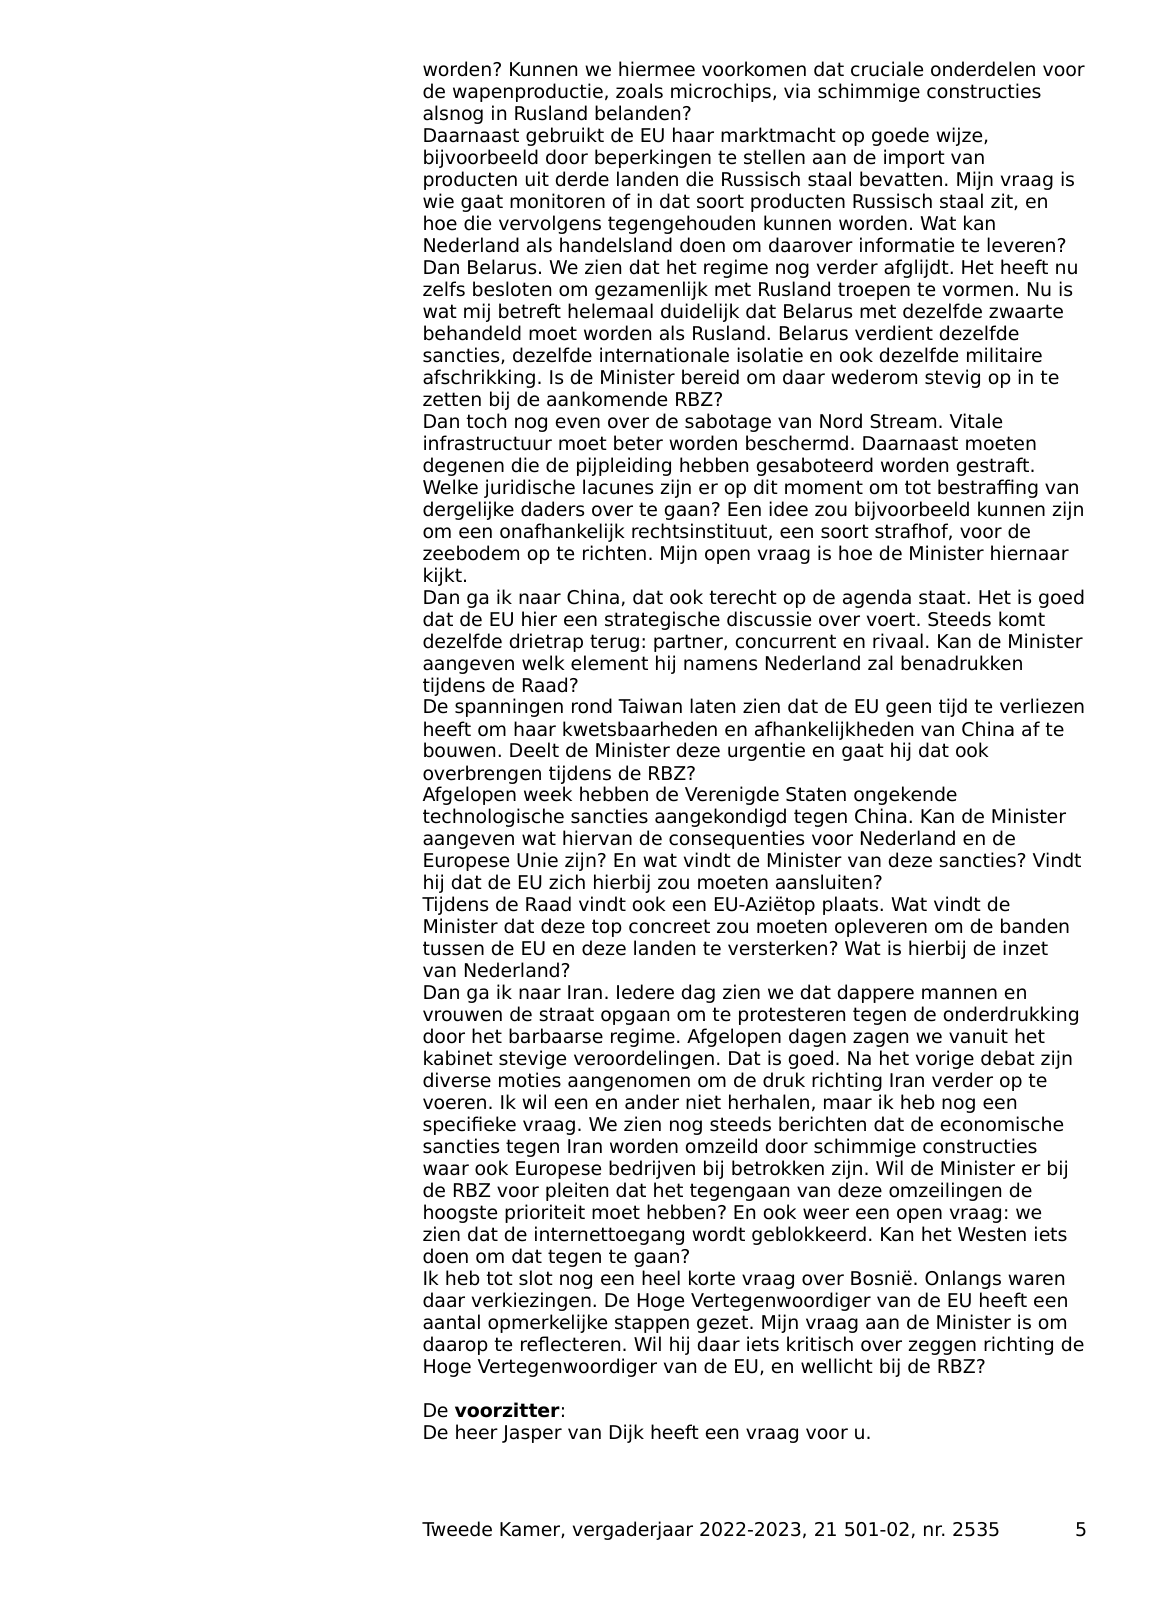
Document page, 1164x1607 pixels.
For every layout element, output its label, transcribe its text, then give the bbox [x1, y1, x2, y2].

text worden? Kunnen we hiermee voorkomen dat cruciale onderdelen voor de wapenproductie, zoals microchips, via schimmige constructies alsnog in Rusland belanden? [422, 59, 1087, 125]
text Ik heb tot slot nog een heel korte vraag over Bosnië. Onlangs waren daar verkiezingen. De Hoge Vertegenwoordiger van de EU heeft een aantal opmerkelijke stappen gezet. Mijn vraag aan de Minister is om daarop te reflecteren. Wil hij daar iets kritisch over zeggen richting de Hoge Vertegenwoordiger van de EU, en wellicht bij de RBZ? [422, 1268, 1087, 1378]
text Dan ga ik naar China, dat ook terecht op de agenda staat. Het is goed dat de EU hier een strategische discussie over voert. Steeds komt dezelfde drietrap terug: partner, concurrent en rivaal. Kan de Minister aangeven welk element hij namens Nederland zal benadrukken tijdens de Raad? [422, 587, 1087, 696]
text De spanningen rond Taiwan laten zien dat de EU geen tijd te verliezen heeft om haar kwetsbaarheden en afhankelijkheden van China af te bouwen. Deelt de Minister deze urgentie en gaat hij dat ook overbrengen tijdens de RBZ? [422, 696, 1087, 784]
text Dan Belarus. We zien dat het regime nog verder afglijdt. Het heeft nu zelfs besloten om gezamenlijk met Rusland troepen te vormen. Nu is wat mij betreft helemaal duidelijk dat Belarus met dezelfde zwaarte behandeld moet worden als Rusland. Belarus verdient dezelfde sancties, dezelfde internationale isolatie en ook dezelfde militaire afschrikking. Is de Minister bereid om daar wederom stevig op in te zetten bij de aankomende RBZ? [422, 257, 1087, 411]
text Afgelopen week hebben de Verenigde Staten ongekende technologische sancties aangekondigd tegen China. Kan de Minister aangeven wat hiervan de consequenties voor Nederland en de Europese Unie zijn? En wat vindt de Minister van deze sancties? Vindt hij dat de EU zich hierbij zou moeten aansluiten? [422, 784, 1087, 894]
text De heer Jasper van Dijk heeft een vraag voor u. [422, 1422, 1087, 1444]
text Daarnaast gebruikt de EU haar marktmacht op goede wijze, bijvoorbeeld door beperkingen te stellen aan de import van producten uit derde landen die Russisch staal bevatten. Mijn vraag is wie gaat monitoren of in dat soort producten Russisch staal zit, en hoe die vervolgens tegengehouden kunnen worden. Wat kan Nederland als handelsland doen om daarover informatie te leveren? [422, 125, 1087, 257]
text Dan toch nog even over de sabotage van Nord Stream. Vitale infrastructuur moet beter worden beschermd. Daarnaast moeten degenen die de pijpleiding hebben gesaboteerd worden gestraft. Welke juridische lacunes zijn er op dit moment om tot bestraffing van dergelijke daders over te gaan? Een idee zou bijvoorbeeld kunnen zijn om een onafhankelijk rechtsinstituut, een soort strafhof, voor de zeebodem op te richten. Mijn open vraag is hoe de Minister hiernaar kijkt. [422, 411, 1087, 587]
text Tijdens de Raad vindt ook een EU-Aziëtop plaats. Wat vindt de Minister dat deze top concreet zou moeten opleveren om de banden tussen de EU en deze landen te versterken? Wat is hierbij de inzet van Nederland? [422, 894, 1087, 982]
text Dan ga ik naar Iran. Iedere dag zien we dat dappere mannen en vrouwen de straat opgaan om te protesteren tegen de onderdrukking door het barbaarse regime. Afgelopen dagen zagen we vanuit het kabinet stevige veroordelingen. Dat is goed. Na het vorige debat zijn diverse moties aangenomen om de druk richting Iran verder op te voeren. Ik wil een en ander niet herhalen, maar ik heb nog een specifieke vraag. We zien nog steeds berichten dat de economische sancties tegen Iran worden omzeild door schimmige constructies waar ook Europese bedrijven bij betrokken zijn. Wil de Minister er bij de RBZ voor pleiten dat het tegengaan van deze omzeilingen de hoogste prioriteit moet hebben? En ook weer een open vraag: we zien dat de internettoegang wordt geblokkeerd. Kan het Westen iets doen om dat tegen te gaan? [422, 982, 1087, 1268]
text De voorzitter: [422, 1400, 1087, 1422]
